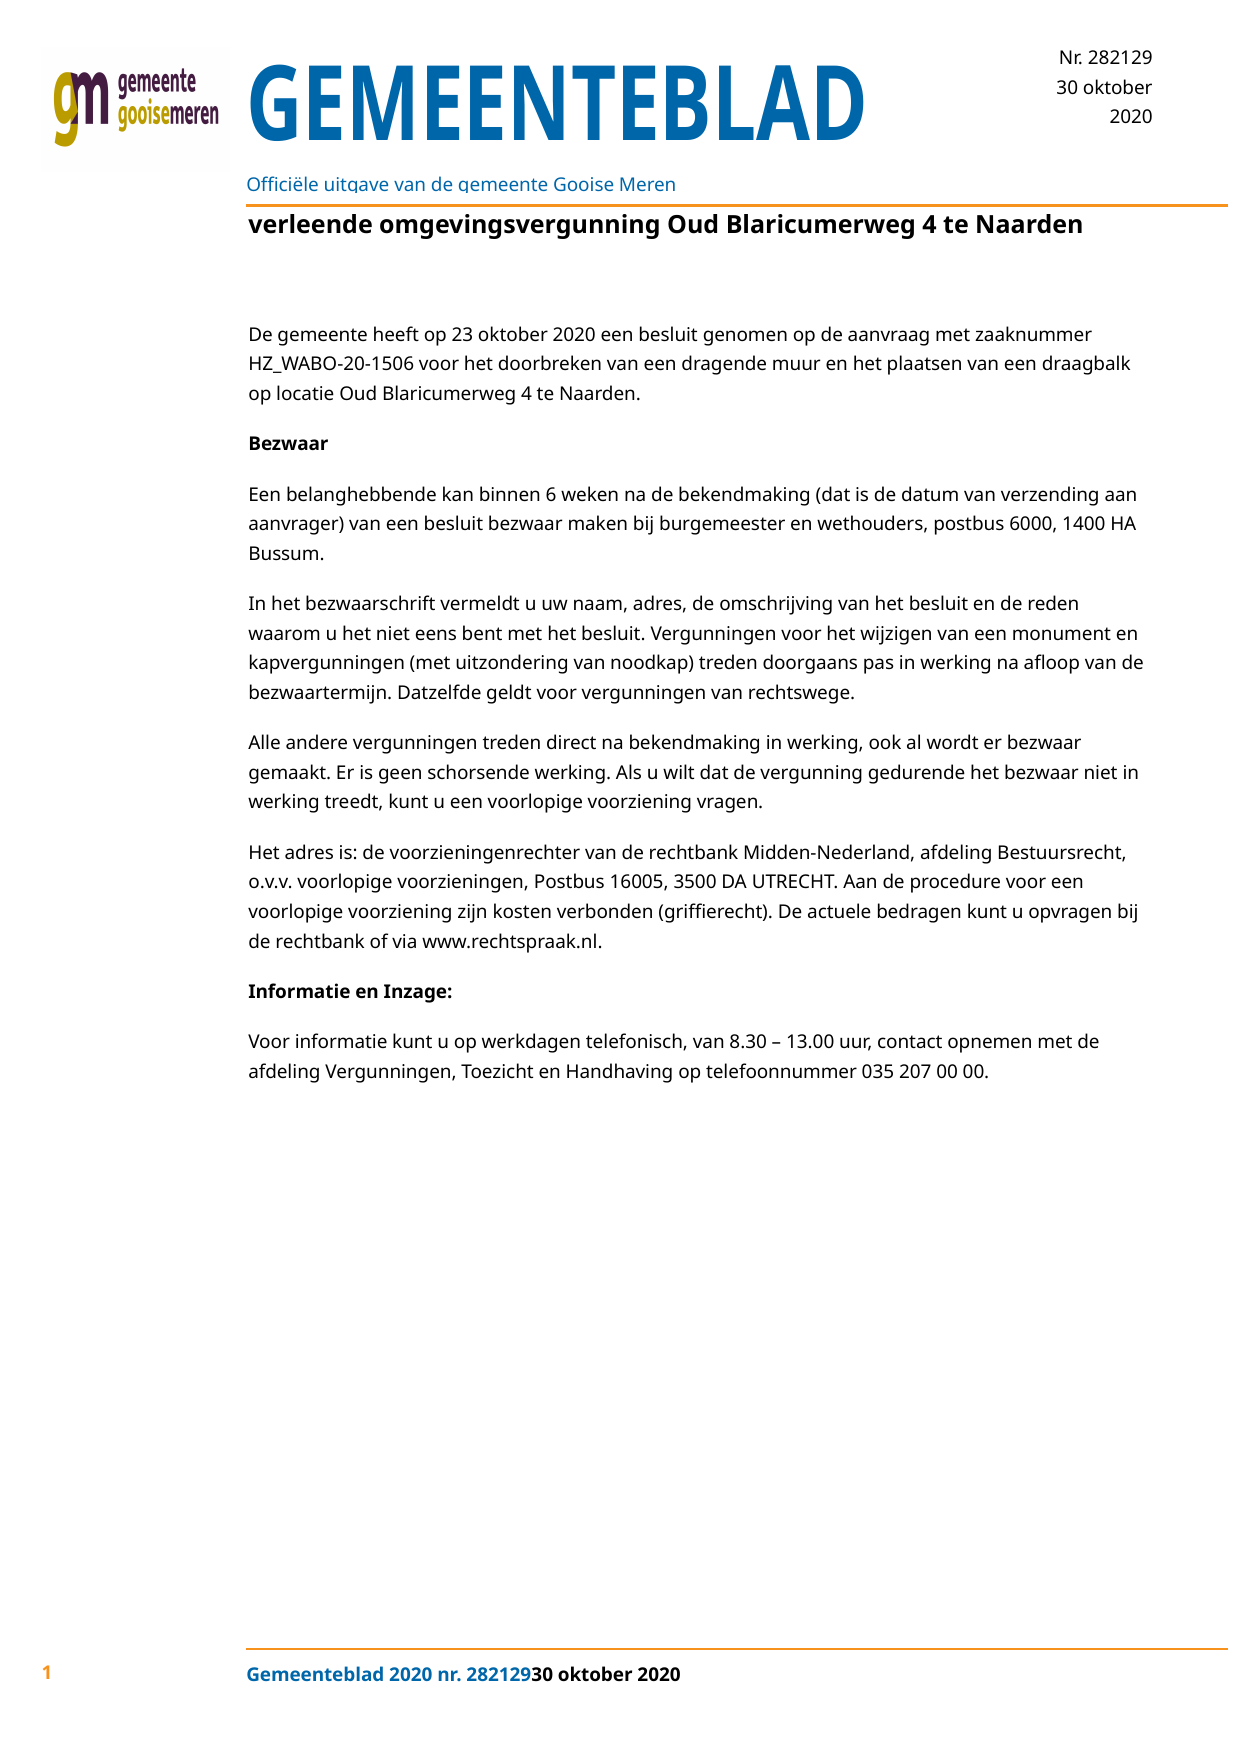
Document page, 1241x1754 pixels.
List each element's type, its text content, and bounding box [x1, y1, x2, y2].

text Het adres is: de voorzieningenrechter van de rechtbank Midden-Nederland, afdeling Bestuursrecht, o.v.v. voorlopige voorzieningen, Postbus 16005, 3500 DA UTRECHT. Aan de procedure voor een voorlopige voorziening zijn kosten verbonden (griffierecht). De actuele bedragen kunt u opvragen bij de rechtbank of via www.rechtspraak.nl. [248, 839, 1152, 953]
text Een belanghebbende kan binnen 6 weken na de bekendmaking (dat is de datum van verzending aan aanvrager) van een besluit bezwaar maken bij burgemeester en wethouders, postbus 6000, 1400 HA Bussum. [248, 481, 1152, 566]
text Bezwaar [248, 430, 1152, 456]
picture [41, 47, 231, 172]
text Alle andere vergunningen treden direct na bekendmaking in werking, ook al wordt er bezwaar gemaakt. Er is geen schorsende werking. Als u wilt dat de vergunning gedurende het bezwaar niet in werking treedt, kunt u een voorlopige voorziening vragen. [248, 729, 1152, 814]
text De gemeente heeft op 23 oktober 2020 een besluit genomen op de aanvraag met zaaknummer HZ_WABO-20-1506 voor het doorbreken van een dragende muur en het plaatsen van een draagbalk op locatie Oud Blaricumerweg 4 te Naarden. [248, 321, 1152, 406]
text In het bezwaarschrift vermeldt u uw naam, adres, de omschrijving van het besluit en de reden waarom u het niet eens bent met het besluit. Vergunningen voor het wijzigen van een monument en kapvergunningen (met uitzondering van noodkap) treden doorgaans pas in werking na afloop van de bezwaartermijn. Datzelfde geldt voor vergunningen van rechtswege. [248, 590, 1152, 705]
text Informatie en Inzage: [248, 978, 1152, 1004]
text verleende omgevingsvergunning Oud Blaricumerweg 4 te Naarden [248, 207, 1152, 241]
text Voor informatie kunt u op werkdagen telefonisch, van 8.30 – 13.00 uur, contact opnemen met de afdeling Vergunningen, Toezicht en Handhaving op telefoonnummer 035 207 00 00. [248, 1029, 1152, 1084]
